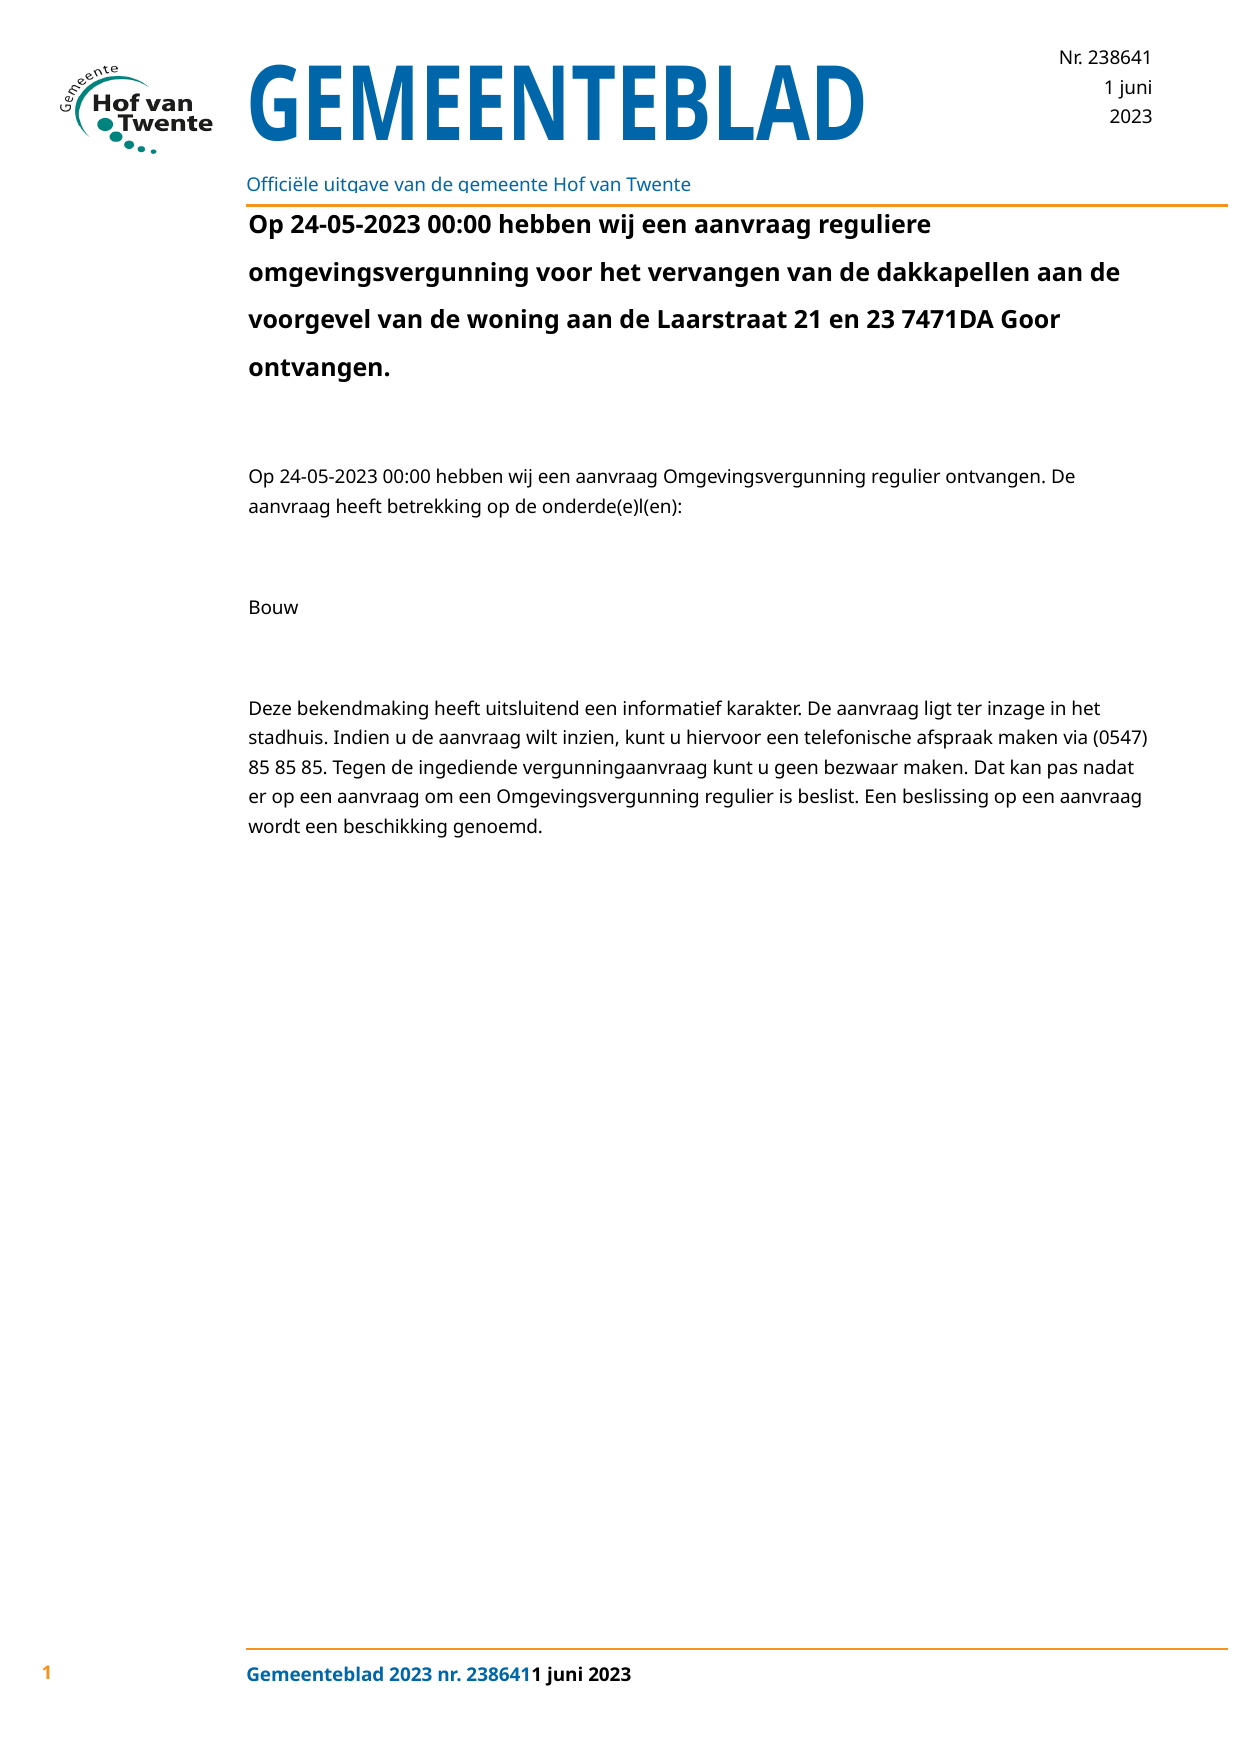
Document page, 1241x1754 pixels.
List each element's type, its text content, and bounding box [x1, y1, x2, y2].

text Op 24-05-2023 00:00 hebben wij een aanvraag reguliere omgevingsvergunning voor het vervangen van de dakkapellen aan de voorgevel van de woning aan de Laarstraat 21 en 23 7471DA Goor ontvangen. [248, 207, 1152, 384]
text Bouw [248, 594, 1152, 620]
text Op 24-05-2023 00:00 hebben wij een aanvraag Omgevingsvergunning regulier ontvangen. De aanvraag heeft betrekking op de onderde(e)l(en): [248, 463, 1152, 519]
picture [41, 47, 231, 172]
text Deze bekendmaking heeft uitsluitend een informatief karakter. De aanvraag ligt ter inzage in het stadhuis. Indien u de aanvraag wilt inzien, kunt u hiervoor een telefonische afspraak maken via (0547) 85 85 85. Tegen de ingediende vergunningaanvraag kunt u geen bezwaar maken. Dat kan pas nadat er op een aanvraag om een Omgevingsvergunning regulier is beslist. Een beslissing op een aanvraag wordt een beschikking genoemd. [248, 695, 1152, 839]
